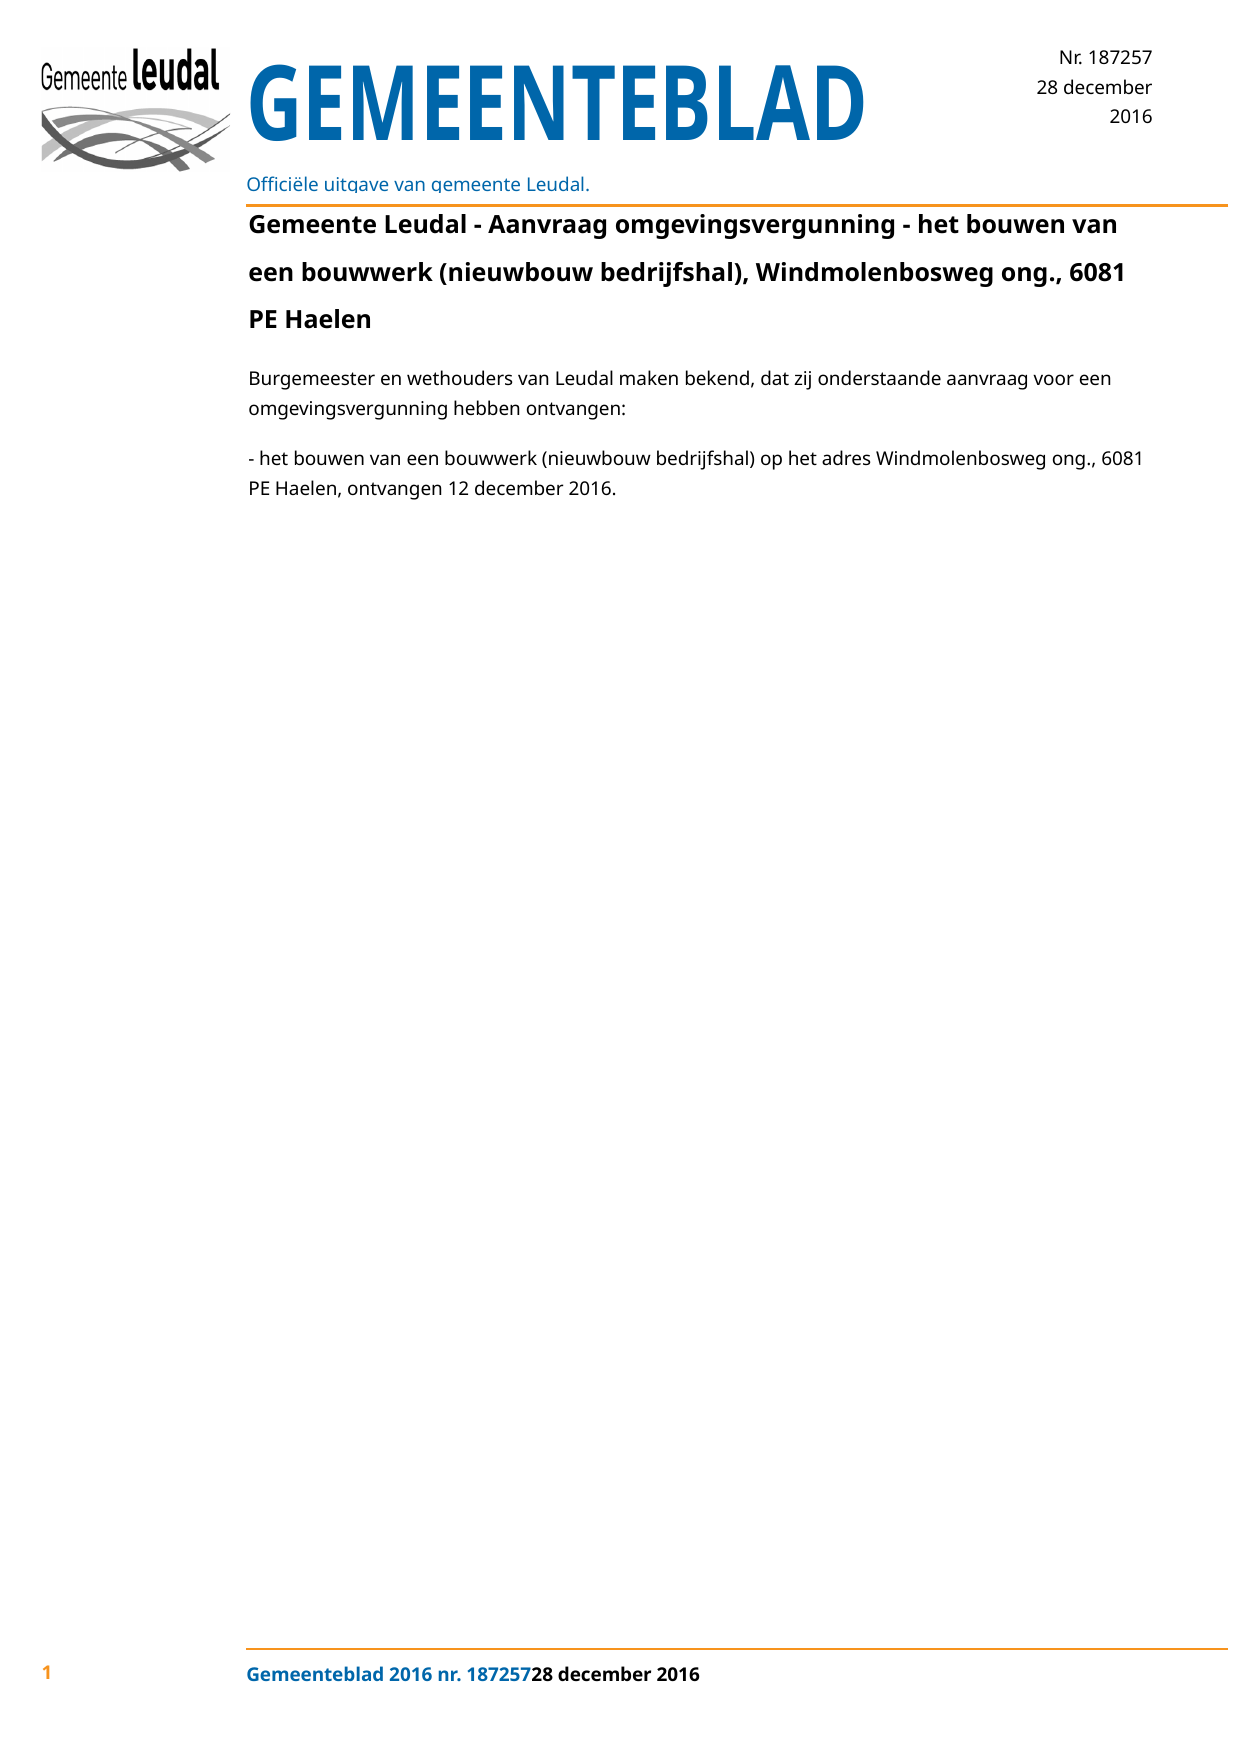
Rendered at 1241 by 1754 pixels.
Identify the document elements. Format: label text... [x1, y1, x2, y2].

picture [41, 47, 231, 172]
text - het bouwen van een bouwwerk (nieuwbouw bedrijfshal) op het adres Windmolenbosweg ong., 6081 PE Haelen, ontvangen 12 december 2016. [248, 446, 1152, 501]
text Burgemeester en wethouders van Leudal maken bekend, dat zij onderstaande aanvraag voor een omgevingsvergunning hebben ontvangen: [248, 366, 1152, 421]
text Gemeente Leudal - Aanvraag omgevingsvergunning - het bouwen van een bouwwerk (nieuwbouw bedrijfshal), Windmolenbosweg ong., 6081 PE Haelen [248, 207, 1152, 336]
